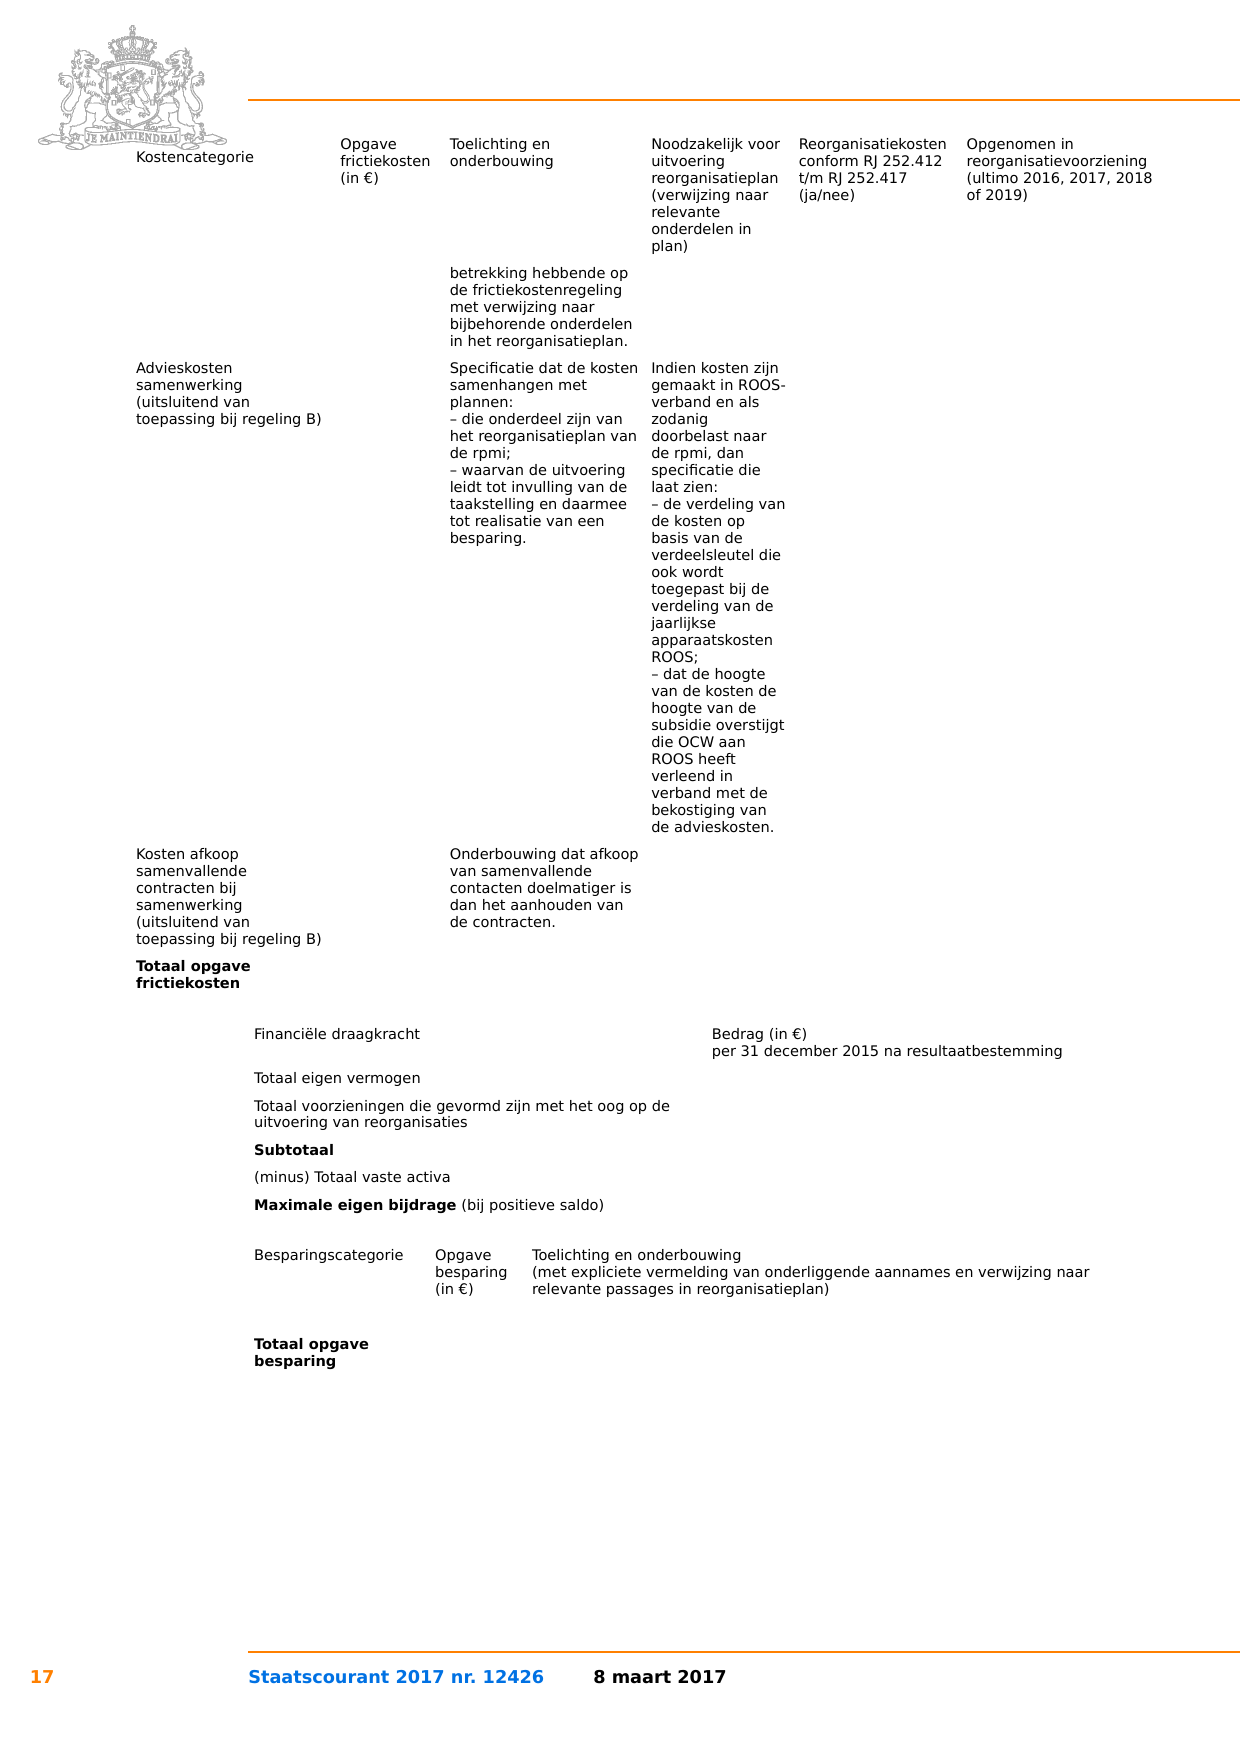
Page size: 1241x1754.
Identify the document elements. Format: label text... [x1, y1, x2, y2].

table_cell [429, 1304, 526, 1330]
table_cell Onderbouwing dat afkoop van samenvallende contacten doelmatiger is dan het aanhouden van de contracten. [444, 841, 645, 953]
table_header Besparingscategorie [249, 1242, 428, 1302]
table_cell Kosten afkoop samenvallende contracten bij samenwerking (uitsluitend van toepassing bij regeling B) [131, 841, 334, 953]
table_header Financiële draagkracht [249, 1021, 705, 1064]
table_cell Advieskosten samenwerking (uitsluitend van toepassing bij regeling B) [131, 356, 334, 840]
table_cell [444, 954, 1163, 997]
table_header Opgave frictiekosten (in €) [335, 131, 443, 259]
table_cell Totaal eigen vermogen [249, 1065, 705, 1092]
table_cell [335, 841, 443, 953]
table_header Bedrag (in €) per 31 december 2015 na resultaatbestemming [706, 1021, 1163, 1064]
table_header Noodzakelijk voor uitvoering reorganisatieplan (verwijzing naar relevante onderdelen in plan) [646, 131, 792, 259]
table_cell [335, 260, 443, 354]
table_cell Indien kosten zijn gemaakt in ROOS-verband en als zodanig doorbelast naar de rpmi, dan specificatie die laat zien: – de verdeling van de kosten op basis van de verdeelsleutel die ook wordt toegepast bij de verdeling van de jaarlijkse apparaatskosten ROOS; – dat de hoogte van de kosten de hoogte van de subsidie overstijgt die OCW aan ROOS heeft verleend in verband met de bekostiging van de advieskosten. [646, 356, 792, 840]
table_header Kostencategorie [131, 131, 334, 259]
table_cell betrekking hebbende op de frictiekostenregeling met verwijzing naar bijbehorende onderdelen in het reorganisatieplan. [444, 260, 645, 354]
table_cell [335, 356, 443, 840]
table_cell Subtotaal [249, 1137, 705, 1163]
table_cell [961, 356, 1163, 840]
table_cell [793, 841, 960, 953]
table_cell Totaal opgave frictiekosten [131, 954, 334, 997]
table_cell [646, 260, 792, 354]
table_header Toelichting en onderbouwing [444, 131, 645, 259]
table_header Opgenomen in reorganisatievoorziening (ultimo 2016, 2017, 2018 of 2019) [961, 131, 1163, 259]
picture [38, 25, 227, 150]
table_cell [335, 954, 443, 997]
table_cell [706, 1093, 1163, 1136]
table_cell [706, 1137, 1163, 1163]
table_cell Totaal voorzieningen die gevormd zijn met het oog op de uitvoering van reorganisaties [249, 1093, 705, 1136]
table_cell [706, 1065, 1163, 1092]
table_header Toelichting en onderbouwing (met expliciete vermelding van onderliggende aannames en verwijzing naar relevante passages in reorganisatieplan) [527, 1242, 1163, 1302]
table_cell [646, 841, 792, 953]
table_cell [961, 841, 1163, 953]
table_header Reorganisatiekosten conform RJ 252.412 t/m RJ 252.417 (ja/nee) [793, 131, 960, 259]
table_header Opgave besparing (in €) [429, 1242, 526, 1302]
table_cell [249, 1304, 428, 1330]
table_cell Maximale eigen bijdrage (bij positieve saldo) [249, 1192, 705, 1218]
table_cell [961, 260, 1163, 354]
table_cell Totaal opgave besparing [249, 1331, 428, 1374]
table_cell Specificatie dat de kosten samenhangen met plannen: – die onderdeel zijn van het reorganisatieplan van de rpmi; – waarvan de uitvoering leidt tot invulling van de taakstelling en daarmee tot realisatie van een besparing. [444, 356, 645, 840]
table_cell [429, 1331, 526, 1374]
table_cell (minus) Totaal vaste activa [249, 1165, 705, 1191]
table_cell [706, 1165, 1163, 1191]
table_cell [793, 356, 960, 840]
table_cell [527, 1331, 1163, 1374]
table_cell [793, 260, 960, 354]
table_cell [527, 1304, 1163, 1330]
table_cell [131, 260, 334, 354]
table_cell [706, 1192, 1163, 1218]
